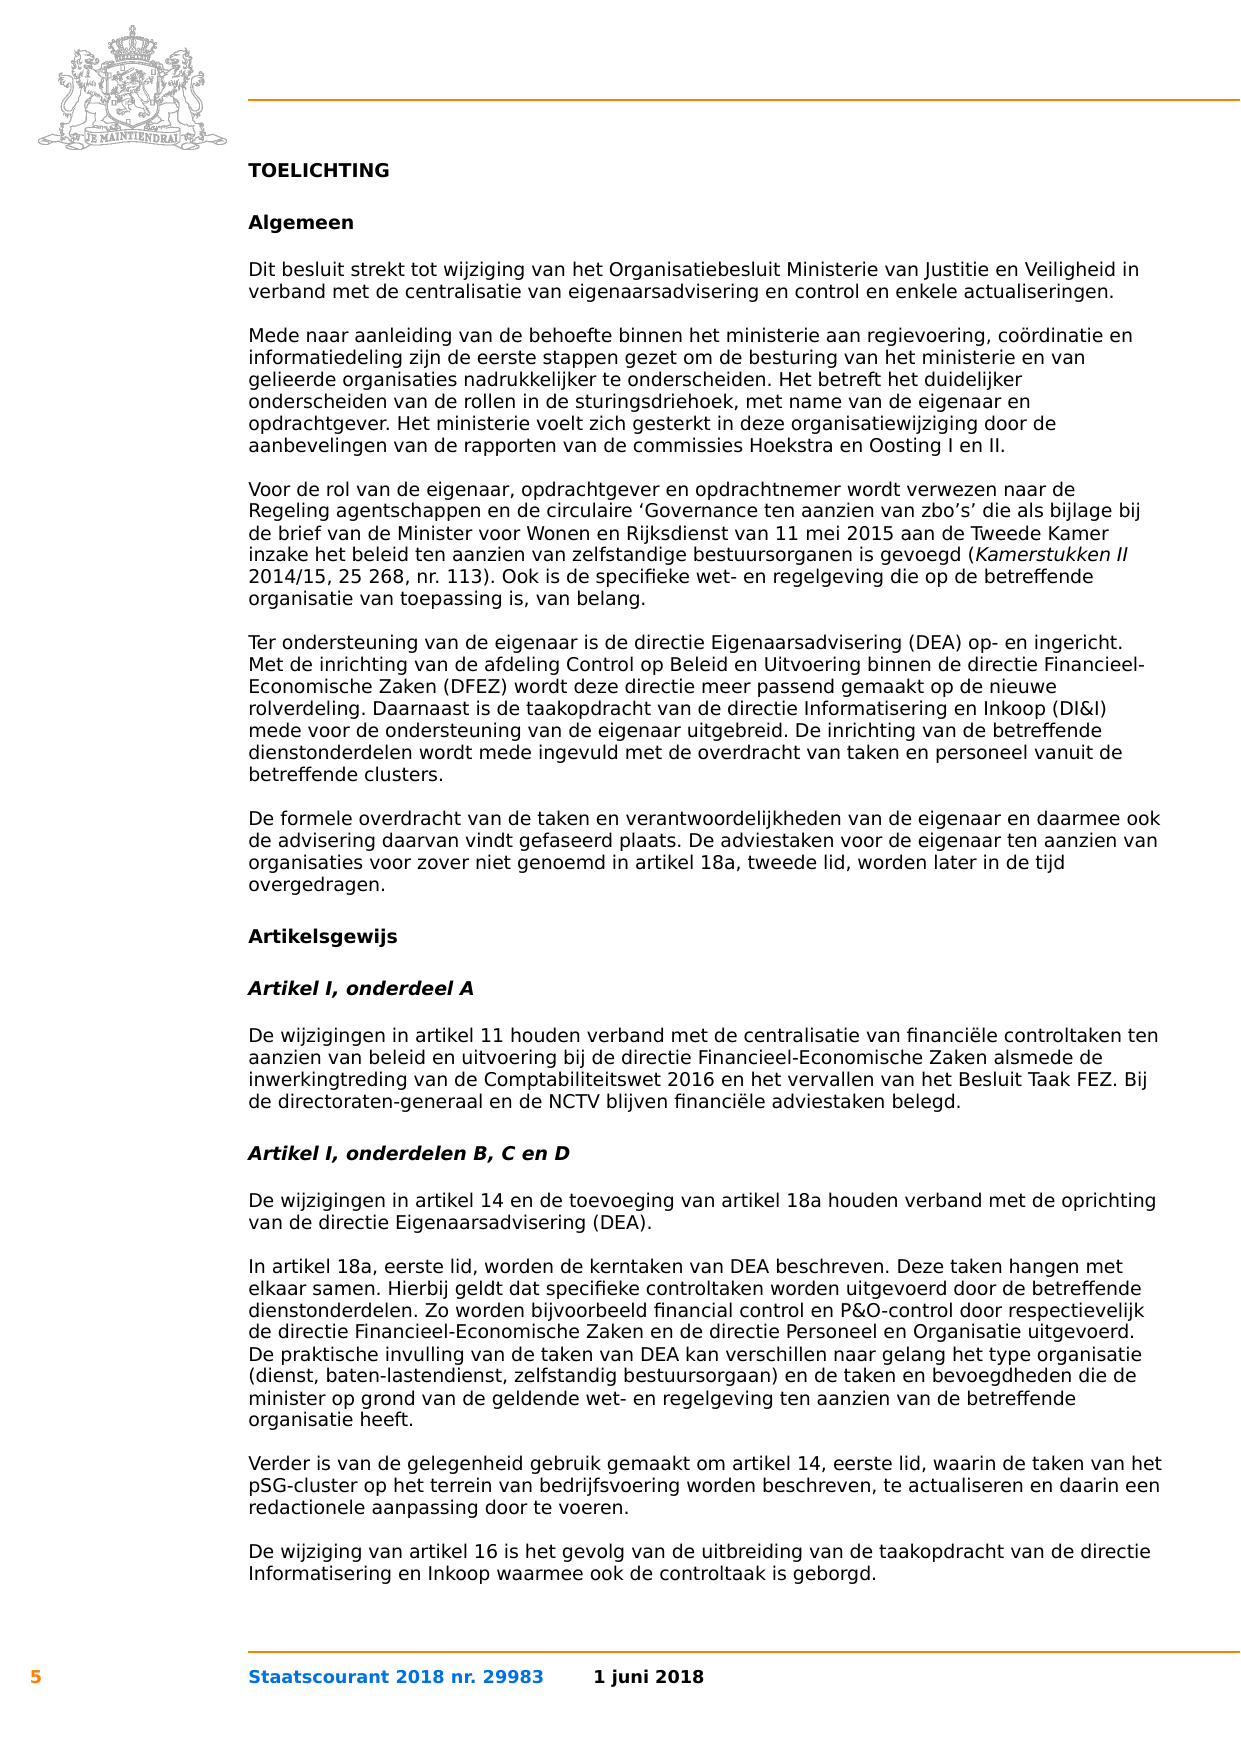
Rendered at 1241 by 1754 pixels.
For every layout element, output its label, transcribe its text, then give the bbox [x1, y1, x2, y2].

subtitle TOELICHTING [248, 160, 1163, 182]
subtitle Artikel I, onderdelen B, C en D [248, 1143, 1163, 1165]
text De formele overdracht van de taken en verantwoordelijkheden van de eigenaar en daarmee ook de advisering daarvan vindt gefaseerd plaats. De adviestaken voor de eigenaar ten aanzien van organisaties voor zover niet genoemd in artikel 18a, tweede lid, worden later in de tijd overgedragen. [248, 808, 1163, 896]
text Voor de rol van de eigenaar, opdrachtgever en opdrachtnemer wordt verwezen naar de Regeling agentschappen en de circulaire ‘Governance ten aanzien van zbo’s’ die als bijlage bij de brief van de Minister voor Wonen en Rijksdienst van 11 mei 2015 aan de Tweede Kamer inzake het beleid ten aanzien van zelfstandige bestuursorganen is gevoegd (Kamerstukken II 2014/15, 25 268, nr. 113). Ook is de specifieke wet- en regelgeving die op de betreffende organisatie van toepassing is, van belang. [248, 478, 1163, 610]
text Verder is van de gelegenheid gebruik gemaakt om artikel 14, eerste lid, waarin de taken van het pSG-cluster op het terrein van bedrijfsvoering worden beschreven, te actualiseren en daarin een redactionele aanpassing door te voeren. [248, 1453, 1163, 1519]
subtitle Algemeen [248, 212, 1163, 234]
text Ter ondersteuning van de eigenaar is de directie Eigenaarsadvisering (DEA) op- en ingericht. Met de inrichting van de afdeling Control op Beleid en Uitvoering binnen de directie Financieel-Economische Zaken (DFEZ) wordt deze directie meer passend gemaakt op de nieuwe rolverdeling. Daarnaast is de taakopdracht van de directie Informatisering en Inkoop (DI&I) mede voor de ondersteuning van de eigenaar uitgebreid. De inrichting van de betreffende dienstonderdelen wordt mede ingevuld met de overdracht van taken en personeel vanuit de betreffende clusters. [248, 632, 1163, 786]
subtitle Artikelsgewijs [248, 926, 1163, 948]
picture [38, 25, 227, 150]
text De wijzigingen in artikel 14 en de toevoeging van artikel 18a houden verband met de oprichting van de directie Eigenaarsadvisering (DEA). [248, 1190, 1163, 1234]
text Dit besluit strekt tot wijziging van het Organisatiebesluit Ministerie van Justitie en Veiligheid in verband met de centralisatie van eigenaarsadvisering en control en enkele actualiseringen. [248, 259, 1163, 303]
text De wijzigingen in artikel 11 houden verband met de centralisatie van financiële controltaken ten aanzien van beleid en uitvoering bij de directie Financieel-Economische Zaken alsmede de inwerkingtreding van de Comptabiliteitswet 2016 en het vervallen van het Besluit Taak FEZ. Bij de directoraten-generaal en de NCTV blijven financiële adviestaken belegd. [248, 1025, 1163, 1113]
text Mede naar aanleiding van de behoefte binnen het ministerie aan regievoering, coördinatie en informatiedeling zijn de eerste stappen gezet om de besturing van het ministerie en van gelieerde organisaties nadrukkelijker te onderscheiden. Het betreft het duidelijker onderscheiden van de rollen in de sturingsdriehoek, met name van de eigenaar en opdrachtgever. Het ministerie voelt zich gesterkt in deze organisatiewijziging door de aanbevelingen van de rapporten van de commissies Hoekstra en Oosting I en II. [248, 325, 1163, 457]
text In artikel 18a, eerste lid, worden de kerntaken van DEA beschreven. Deze taken hangen met elkaar samen. Hierbij geldt dat specifieke controltaken worden uitgevoerd door de betreffende dienstonderdelen. Zo worden bijvoorbeeld financial control en P&O-control door respectievelijk de directie Financieel-Economische Zaken en de directie Personeel en Organisatie uitgevoerd. De praktische invulling van de taken van DEA kan verschillen naar gelang het type organisatie (dienst, baten-lastendienst, zelfstandig bestuursorgaan) en de taken en bevoegdheden die de minister op grond van de geldende wet- en regelgeving ten aanzien van de betreffende organisatie heeft. [248, 1256, 1163, 1431]
text De wijziging van artikel 16 is het gevolg van de uitbreiding van de taakopdracht van de directie Informatisering en Inkoop waarmee ook de controltaak is geborgd. [248, 1541, 1163, 1585]
subtitle Artikel I, onderdeel A [248, 978, 1163, 1000]
